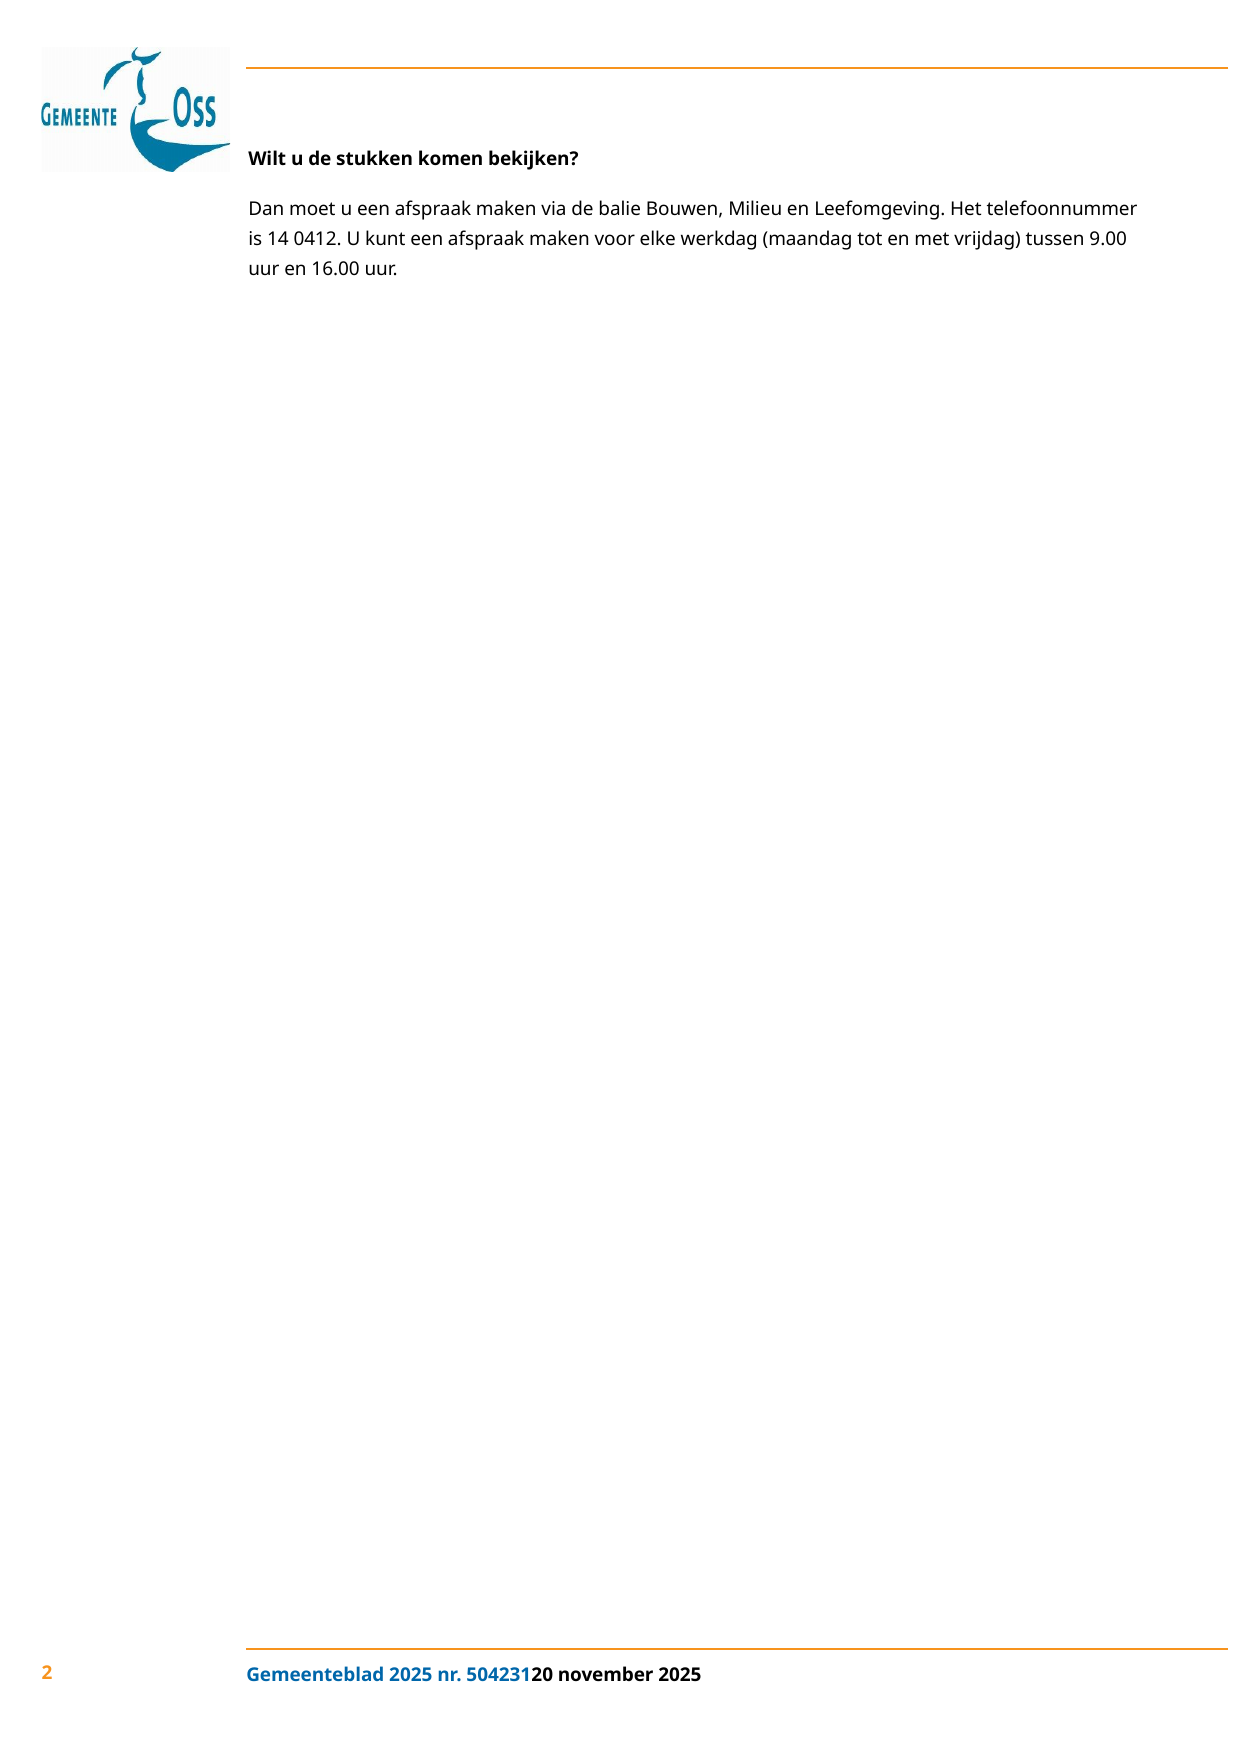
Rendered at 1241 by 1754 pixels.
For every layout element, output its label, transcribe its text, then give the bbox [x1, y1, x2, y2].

text Dan moet u een afspraak maken via de balie Bouwen, Milieu en Leefomgeving. Het telefoonnummer is 14 0412. U kunt een afspraak maken voor elke werkdag (maandag tot en met vrijdag) tussen 9.00 uur en 16.00 uur. [248, 196, 1152, 281]
picture [41, 47, 231, 172]
text Wilt u de stukken komen bekijken? [248, 145, 1152, 171]
